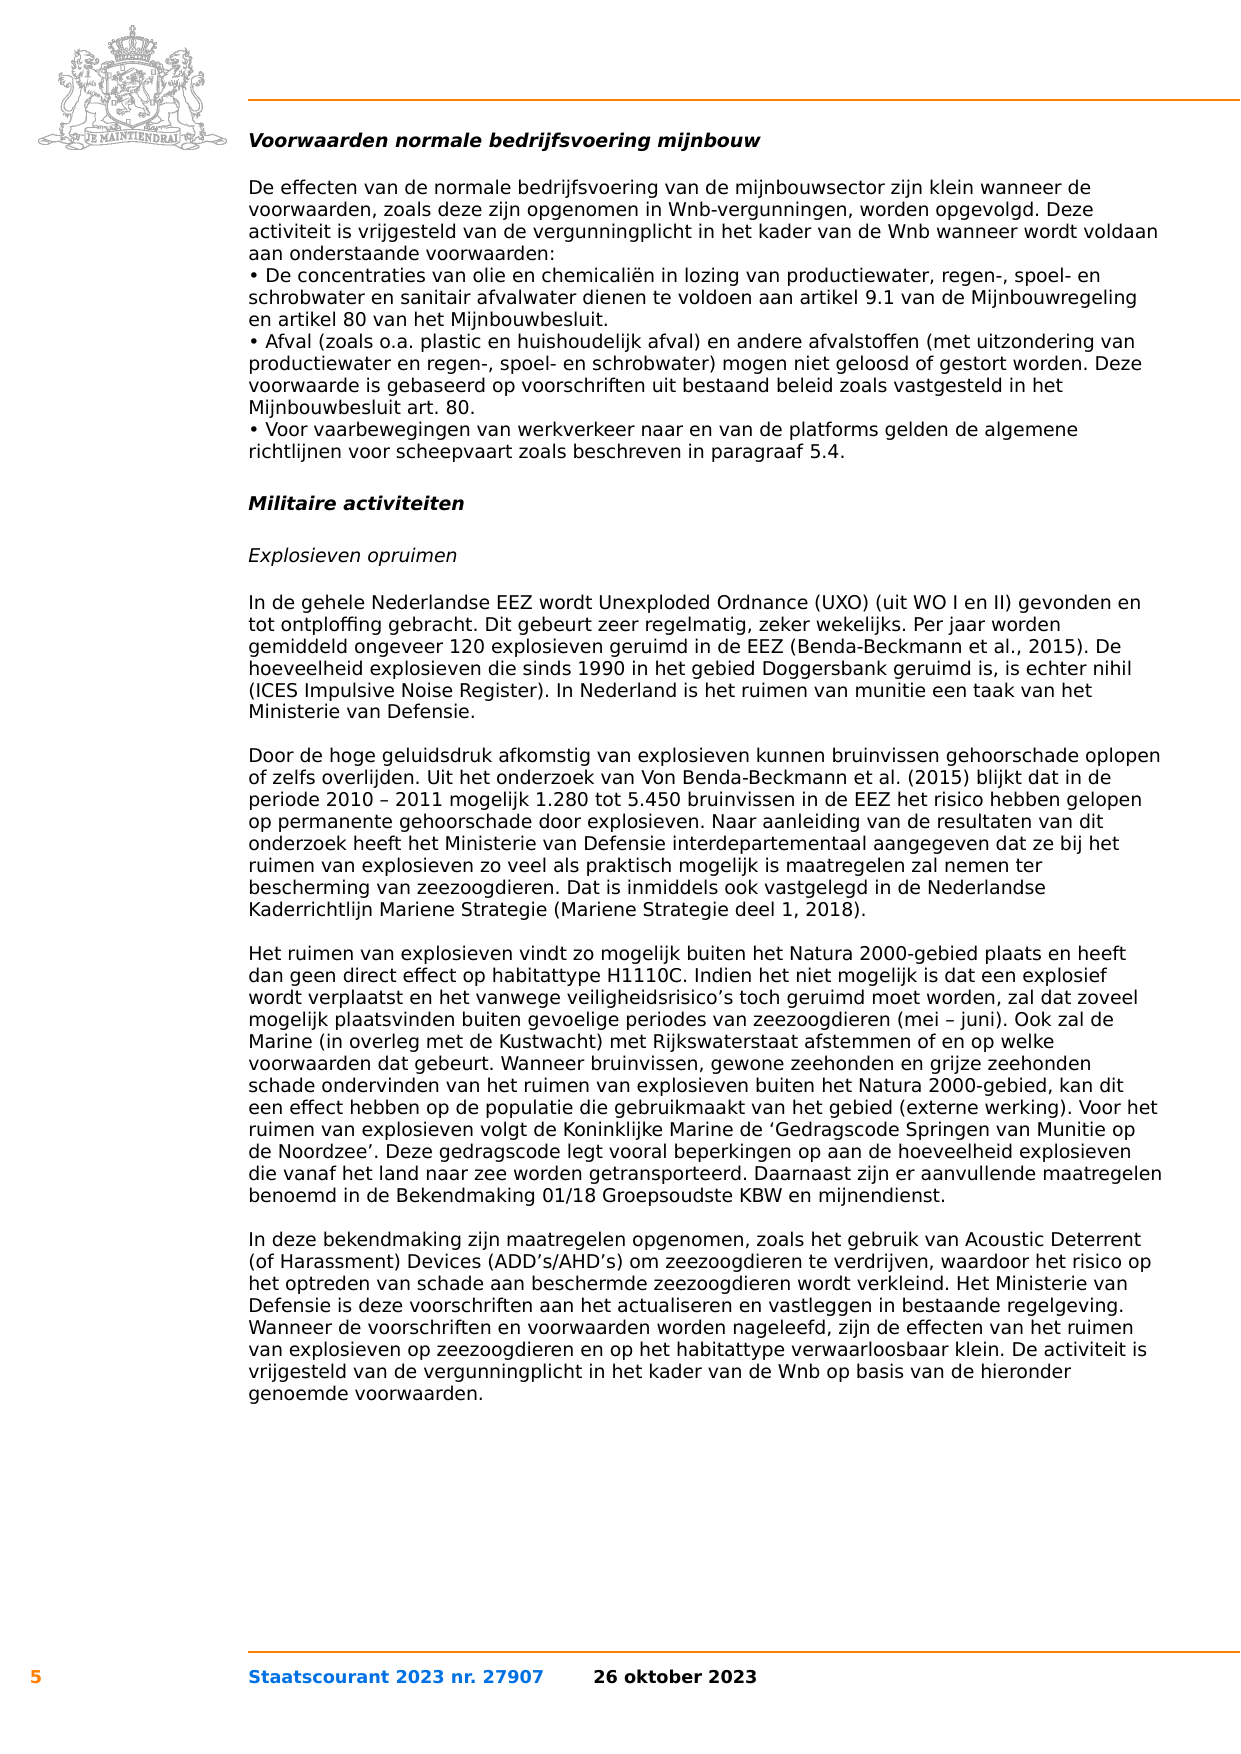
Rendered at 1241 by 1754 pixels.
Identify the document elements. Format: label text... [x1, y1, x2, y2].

subtitle Voorwaarden normale bedrijfsvoering mijnbouw [248, 130, 1163, 152]
text • Voor vaarbewegingen van werkverkeer naar en van de platforms gelden de algemene richtlijnen voor scheepvaart zoals beschreven in paragraaf 5.4. [248, 419, 1163, 463]
text De effecten van de normale bedrijfsvoering van de mijnbouwsector zijn klein wanneer de voorwaarden, zoals deze zijn opgenomen in Wnb-vergunningen, worden opgevolgd. Deze activiteit is vrijgesteld van de vergunningplicht in het kader van de Wnb wanneer wordt voldaan aan onderstaande voorwaarden: [248, 177, 1163, 265]
subtitle Explosieven opruimen [248, 544, 1163, 567]
text Door de hoge geluidsdruk afkomstig van explosieven kunnen bruinvissen gehoorschade oplopen of zelfs overlijden. Uit het onderzoek van Von Benda-Beckmann et al. (2015) blijkt dat in de periode 2010 – 2011 mogelijk 1.280 tot 5.450 bruinvissen in de EEZ het risico hebben gelopen op permanente gehoorschade door explosieven. Naar aanleiding van de resultaten van dit onderzoek heeft het Ministerie van Defensie interdepartementaal aangegeven dat ze bij het ruimen van explosieven zo veel als praktisch mogelijk is maatregelen zal nemen ter bescherming van zeezoogdieren. Dat is inmiddels ook vastgelegd in de Nederlandse Kaderrichtlijn Mariene Strategie (Mariene Strategie deel 1, 2018). [248, 745, 1163, 921]
picture [38, 25, 227, 150]
text In de gehele Nederlandse EEZ wordt Unexploded Ordnance (UXO) (uit WO I en II) gevonden en tot ontploffing gebracht. Dit gebeurt zeer regelmatig, zeker wekelijks. Per jaar worden gemiddeld ongeveer 120 explosieven geruimd in de EEZ (Benda-Beckmann et al., 2015). De hoeveelheid explosieven die sinds 1990 in het gebied Doggersbank geruimd is, is echter nihil (ICES Impulsive Noise Register). In Nederland is het ruimen van munitie een taak van het Ministerie van Defensie. [248, 592, 1163, 723]
text Het ruimen van explosieven vindt zo mogelijk buiten het Natura 2000-gebied plaats en heeft dan geen direct effect op habitattype H1110C. Indien het niet mogelijk is dat een explosief wordt verplaatst en het vanwege veiligheidsrisico’s toch geruimd moet worden, zal dat zoveel mogelijk plaatsvinden buiten gevoelige periodes van zeezoogdieren (mei – juni). Ook zal de Marine (in overleg met de Kustwacht) met Rijkswaterstaat afstemmen of en op welke voorwaarden dat gebeurt. Wanneer bruinvissen, gewone zeehonden en grijze zeehonden schade ondervinden van het ruimen van explosieven buiten het Natura 2000-gebied, kan dit een effect hebben op de populatie die gebruikmaakt van het gebied (externe werking). Voor het ruimen van explosieven volgt de Koninklijke Marine de ‘Gedragscode Springen van Munitie op de Noordzee’. Deze gedragscode legt vooral beperkingen op aan de hoeveelheid explosieven die vanaf het land naar zee worden getransporteerd. Daarnaast zijn er aanvullende maatregelen benoemd in de Bekendmaking 01/18 Groepsoudste KBW en mijnendienst. [248, 943, 1163, 1207]
text In deze bekendmaking zijn maatregelen opgenomen, zoals het gebruik van Acoustic Deterrent (of Harassment) Devices (ADD’s/AHD’s) om zeezoogdieren te verdrijven, waardoor het risico op het optreden van schade aan beschermde zeezoogdieren wordt verkleind. Het Ministerie van Defensie is deze voorschriften aan het actualiseren en vastleggen in bestaande regelgeving. Wanneer de voorschriften en voorwaarden worden nageleefd, zijn de effecten van het ruimen van explosieven op zeezoogdieren en op het habitattype verwaarloosbaar klein. De activiteit is vrijgesteld van de vergunningplicht in het kader van de Wnb op basis van de hieronder genoemde voorwaarden. [248, 1229, 1163, 1404]
text • De concentraties van olie en chemicaliën in lozing van productiewater, regen-, spoel- en schrobwater en sanitair afvalwater dienen te voldoen aan artikel 9.1 van de Mijnbouwregeling en artikel 80 van het Mijnbouwbesluit. [248, 265, 1163, 331]
subtitle Militaire activiteiten [248, 493, 1163, 514]
text • Afval (zoals o.a. plastic en huishoudelijk afval) en andere afvalstoffen (met uitzondering van productiewater en regen-, spoel- en schrobwater) mogen niet geloosd of gestort worden. Deze voorwaarde is gebaseerd op voorschriften uit bestaand beleid zoals vastgesteld in het Mijnbouwbesluit art. 80. [248, 331, 1163, 419]
